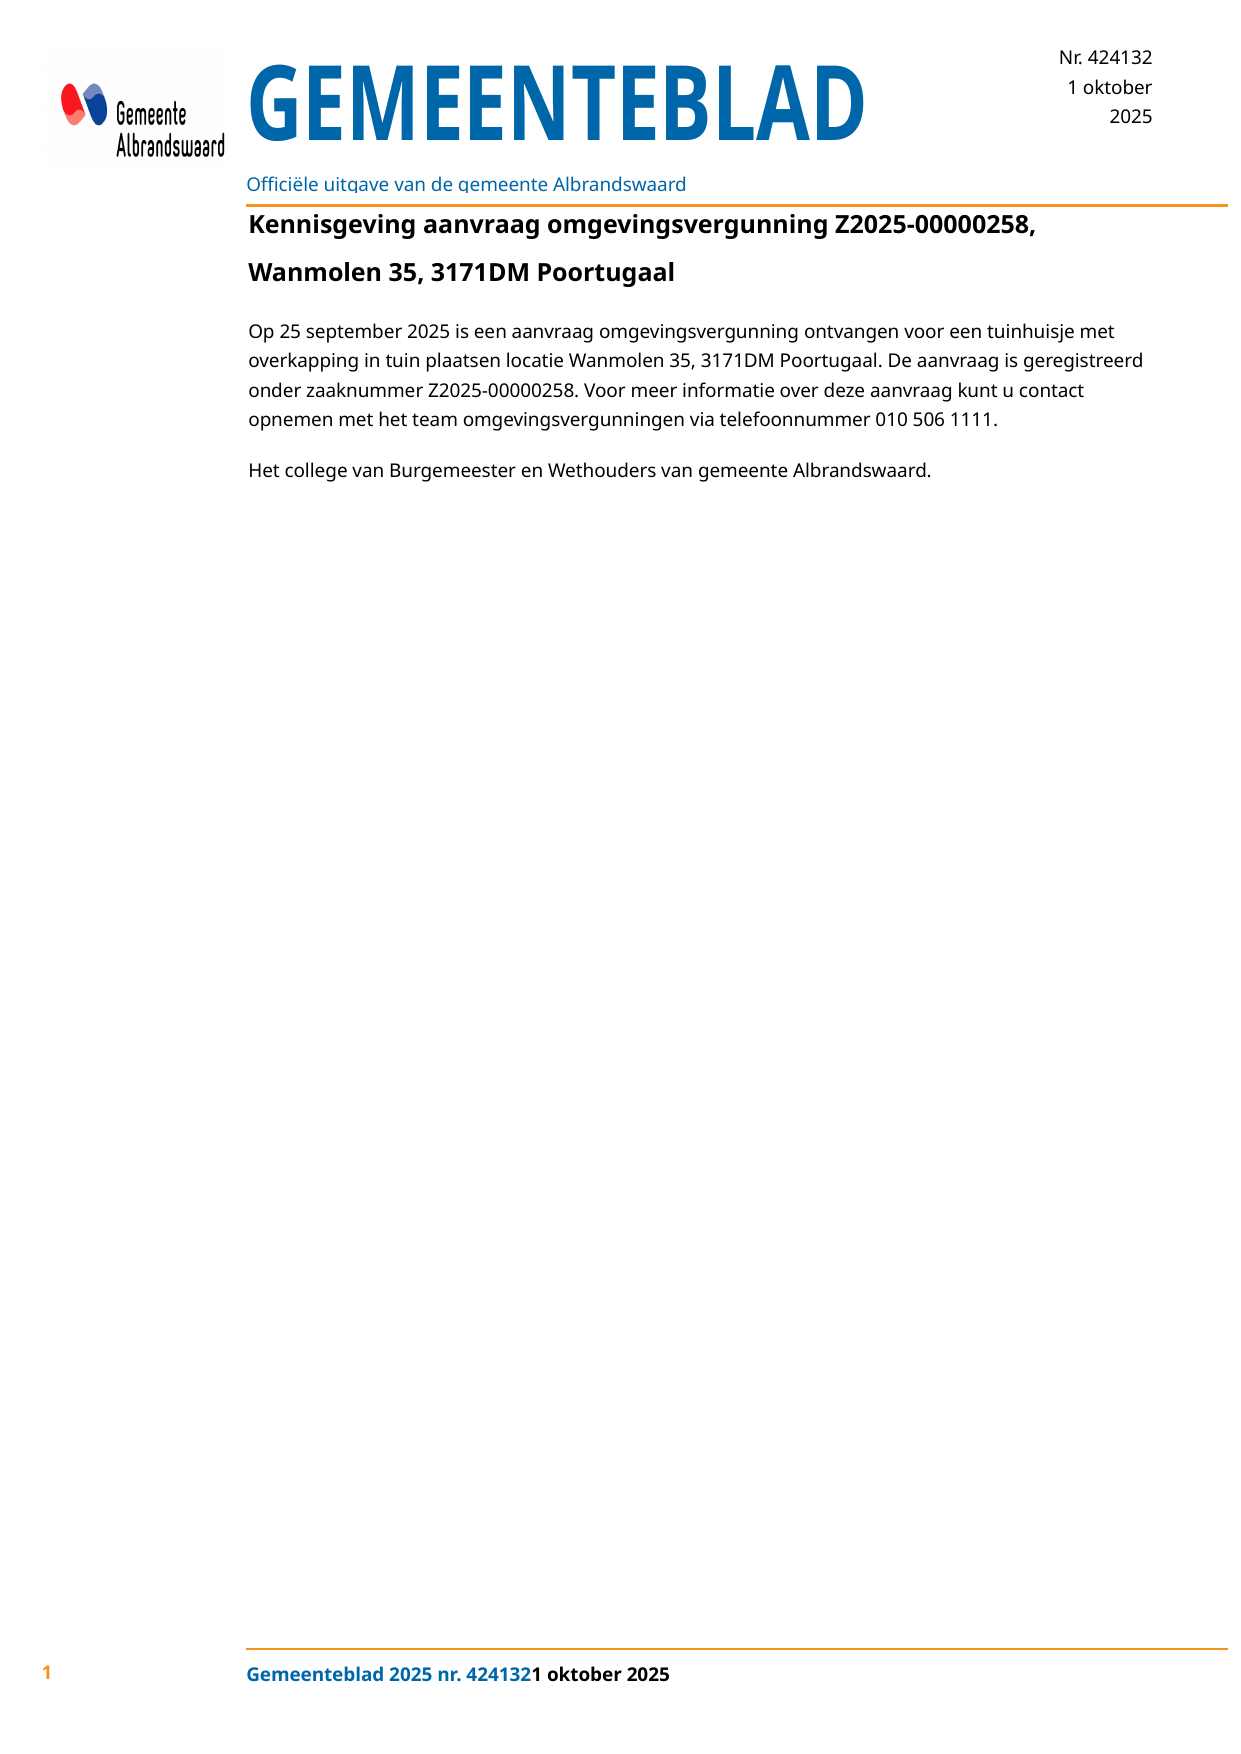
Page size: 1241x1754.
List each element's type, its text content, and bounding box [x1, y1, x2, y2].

text Het college van Burgemeester en Wethouders van gemeente Albrandswaard. [248, 457, 1152, 483]
text Op 25 september 2025 is een aanvraag omgevingsvergunning ontvangen voor een tuinhuisje met overkapping in tuin plaatsen locatie Wanmolen 35, 3171DM Poortugaal. De aanvraag is geregistreerd onder zaaknummer Z2025-00000258. Voor meer informatie over deze aanvraag kunt u contact opnemen met het team omgevingsvergunningen via telefoonnummer 010 506 1111. [248, 318, 1152, 432]
picture [41, 47, 231, 172]
text Kennisgeving aanvraag omgevingsvergunning Z2025-00000258, Wanmolen 35, 3171DM Poortugaal [248, 207, 1152, 288]
